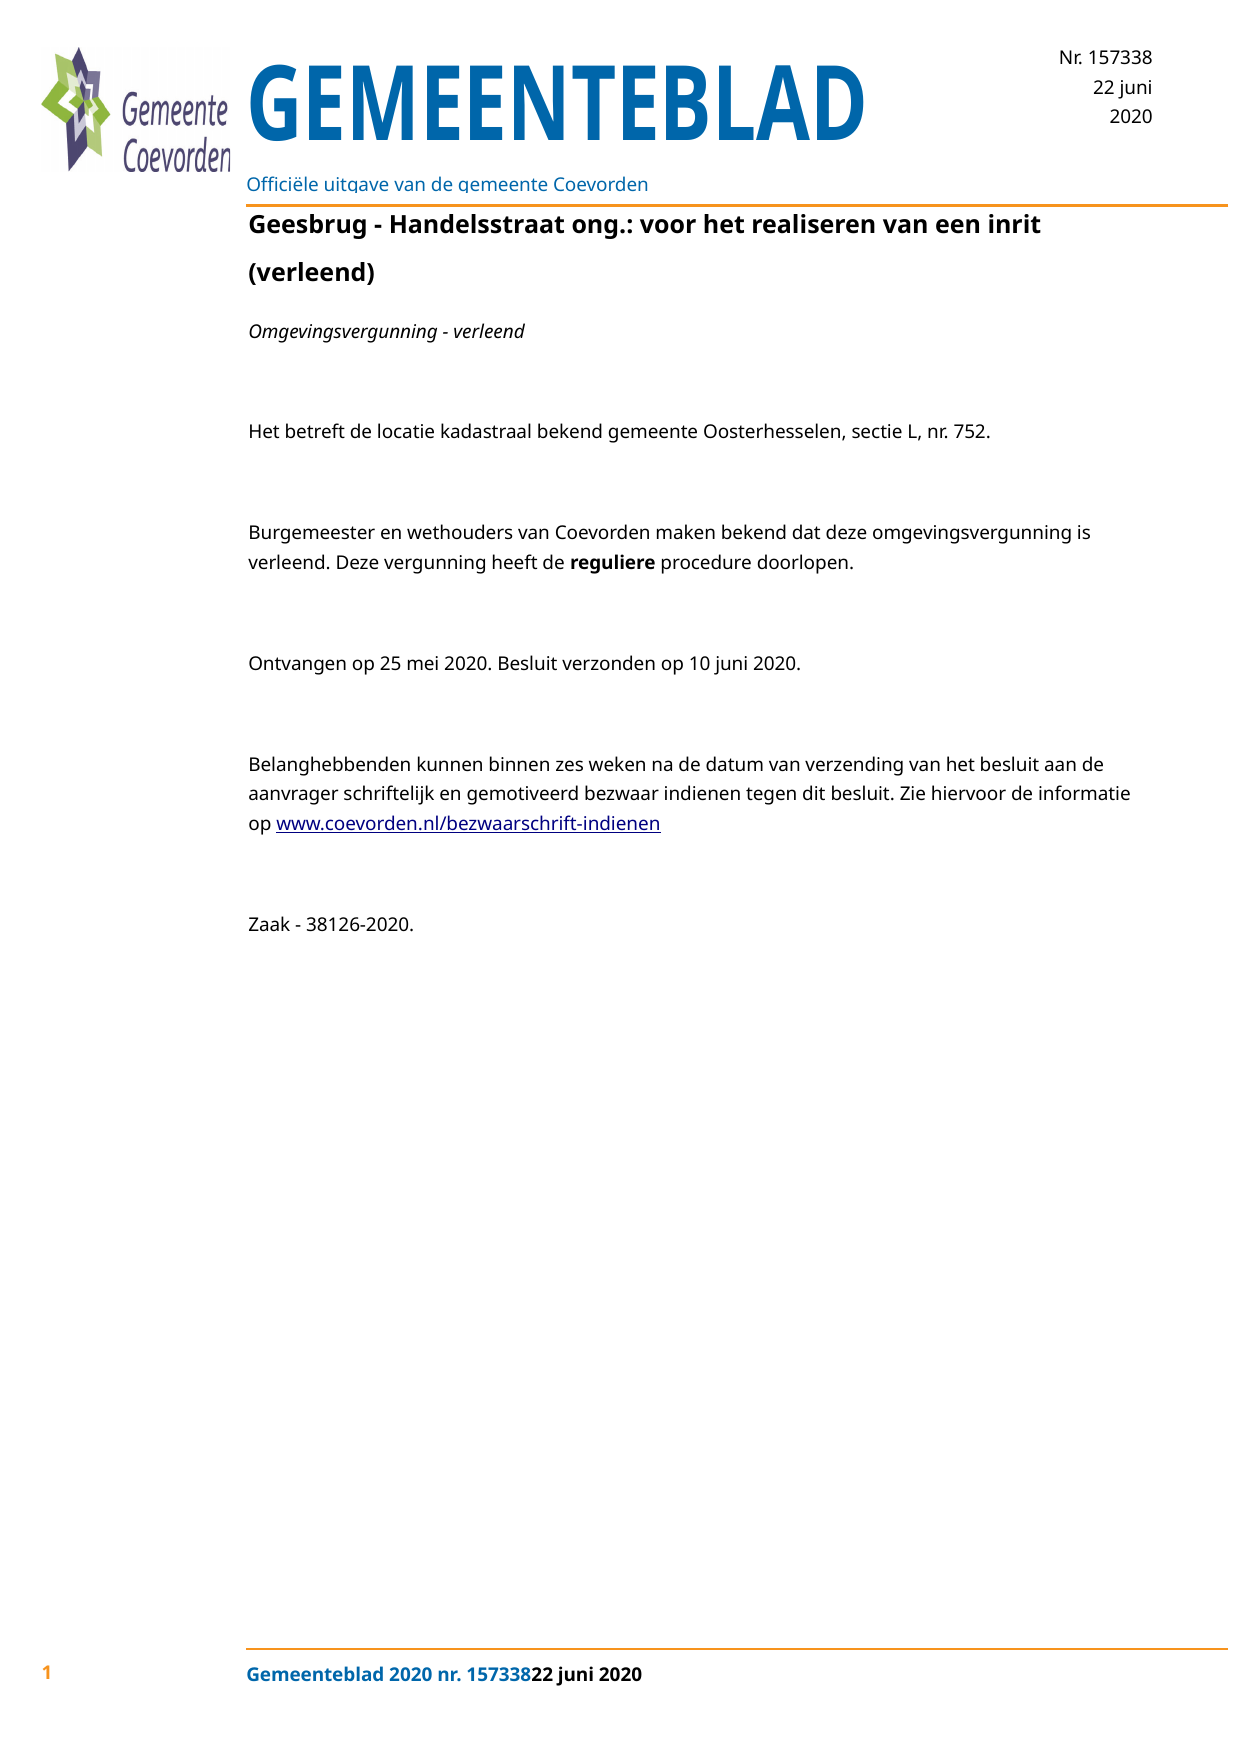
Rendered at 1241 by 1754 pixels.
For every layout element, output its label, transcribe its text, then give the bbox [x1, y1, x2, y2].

text Ontvangen op 25 mei 2020. Besluit verzonden op 10 juni 2020. [248, 650, 1152, 676]
text Het betreft de locatie kadastraal bekend gemeente Oosterhesselen, sectie L, nr. 752. [248, 419, 1152, 444]
text Burgemeester en wethouders van Coevorden maken bekend dat deze omgevingsvergunning is verleend. Deze vergunning heeft de reguliere procedure doorlopen. [248, 519, 1152, 575]
text Omgevingsvergunning - verleend [248, 318, 1152, 344]
picture [41, 47, 231, 172]
text Zaak - 38126-2020. [248, 911, 1152, 937]
text Geesbrug - Handelsstraat ong.: voor het realiseren van een inrit (verleend) [248, 207, 1152, 288]
text Belanghebbenden kunnen binnen zes weken na de datum van verzending van het besluit aan de aanvrager schriftelijk en gemotiveerd bezwaar indienen tegen dit besluit. Zie hiervoor de informatie op www.coevorden.nl/bezwaarschrift-indienen [248, 751, 1152, 836]
